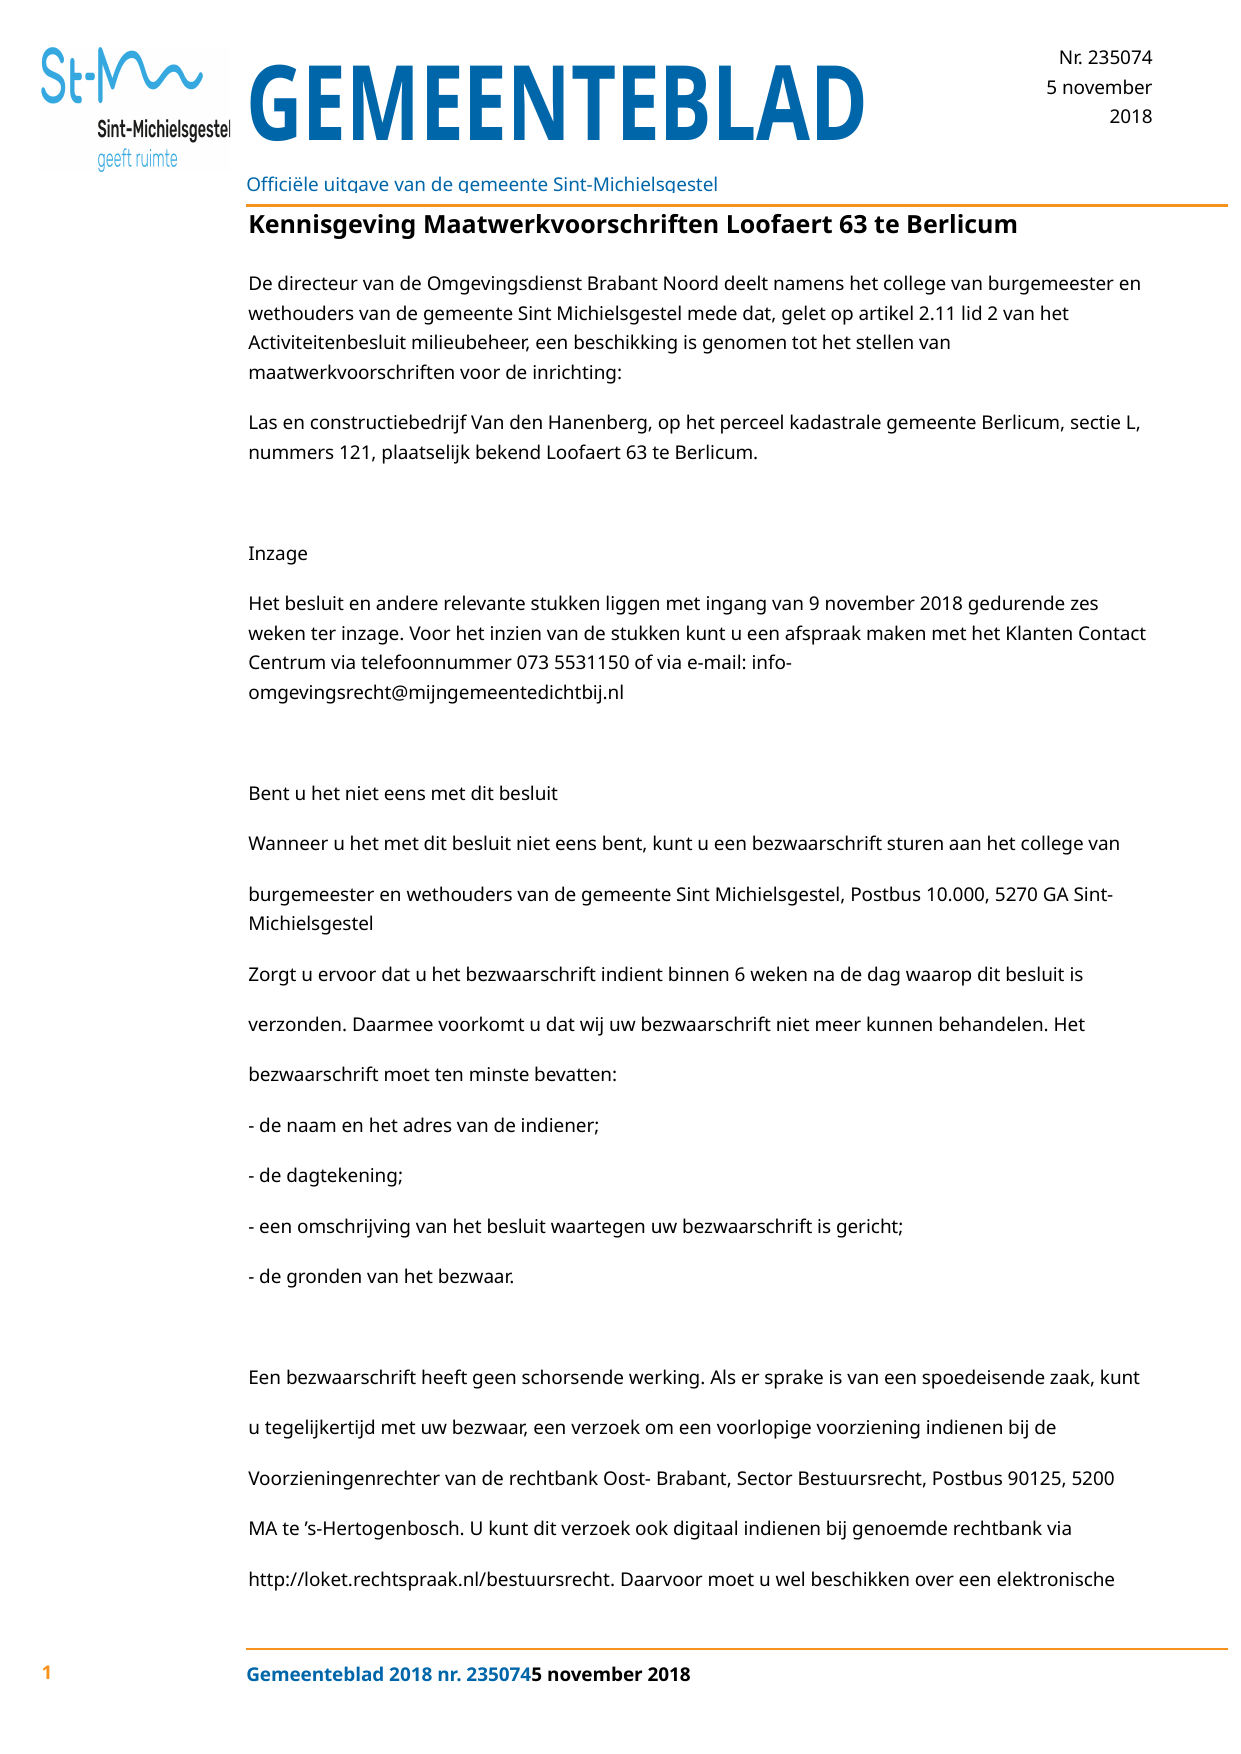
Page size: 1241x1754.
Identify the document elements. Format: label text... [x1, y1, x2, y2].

text bezwaarschrift moet ten minste bevatten: [248, 1062, 1152, 1087]
text Kennisgeving Maatwerkvoorschriften Loofaert 63 te Berlicum [248, 207, 1152, 241]
text De directeur van de Omgevingsdienst Brabant Noord deelt namens het college van burgemeester en wethouders van de gemeente Sint Michielsgestel mede dat, gelet op artikel 2.11 lid 2 van het Activiteitenbesluit milieubeheer, een beschikking is genomen tot het stellen van maatwerkvoorschriften voor de inrichting: [248, 270, 1152, 385]
text - de dagtekening; [248, 1162, 1152, 1188]
text burgemeester en wethouders van de gemeente Sint Michielsgestel, Postbus 10.000, 5270 GA Sint-Michielsgestel [248, 881, 1152, 936]
text u tegelijkertijd met uw bezwaar, een verzoek om een voorlopige voorziening indienen bij de [248, 1414, 1152, 1440]
text - de gronden van het bezwaar. [248, 1263, 1152, 1289]
text Bent u het niet eens met dit besluit [248, 780, 1152, 806]
text - een omschrijving van het besluit waartegen uw bezwaarschrift is gericht; [248, 1213, 1152, 1238]
text Het besluit en andere relevante stukken liggen met ingang van 9 november 2018 gedurende zes weken ter inzage. Voor het inzien van de stukken kunt u een afspraak maken met het Klanten Contact Centrum via telefoonnummer 073 5531150 of via e-mail: info-omgevingsrecht@mijngemeentedichtbij.nl [248, 590, 1152, 705]
text MA te ’s-Hertogenbosch. U kunt dit verzoek ook digitaal indienen bij genoemde rechtbank via [248, 1515, 1152, 1541]
text http://loket.rechtspraak.nl/bestuursrecht. Daarvoor moet u wel beschikken over een elektronische [248, 1566, 1152, 1591]
text Zorgt u ervoor dat u het bezwaarschrift indient binnen 6 weken na de dag waarop dit besluit is [248, 961, 1152, 986]
text Las en constructiebedrijf Van den Hanenberg, op het perceel kadastrale gemeente Berlicum, sectie L, nummers 121, plaatselijk bekend Loofaert 63 te Berlicum. [248, 409, 1152, 465]
text Wanneer u het met dit besluit niet eens bent, kunt u een bezwaarschrift sturen aan het college van [248, 830, 1152, 856]
text verzonden. Daarmee voorkomt u dat wij uw bezwaarschrift niet meer kunnen behandelen. Het [248, 1011, 1152, 1037]
text Inzage [248, 540, 1152, 566]
text - de naam en het adres van de indiener; [248, 1112, 1152, 1138]
text Voorzieningenrechter van de rechtbank Oost- Brabant, Sector Bestuursrecht, Postbus 90125, 5200 [248, 1465, 1152, 1491]
picture [41, 47, 231, 172]
text Een bezwaarschrift heeft geen schorsende werking. Als er sprake is van een spoedeisende zaak, kunt [248, 1364, 1152, 1390]
